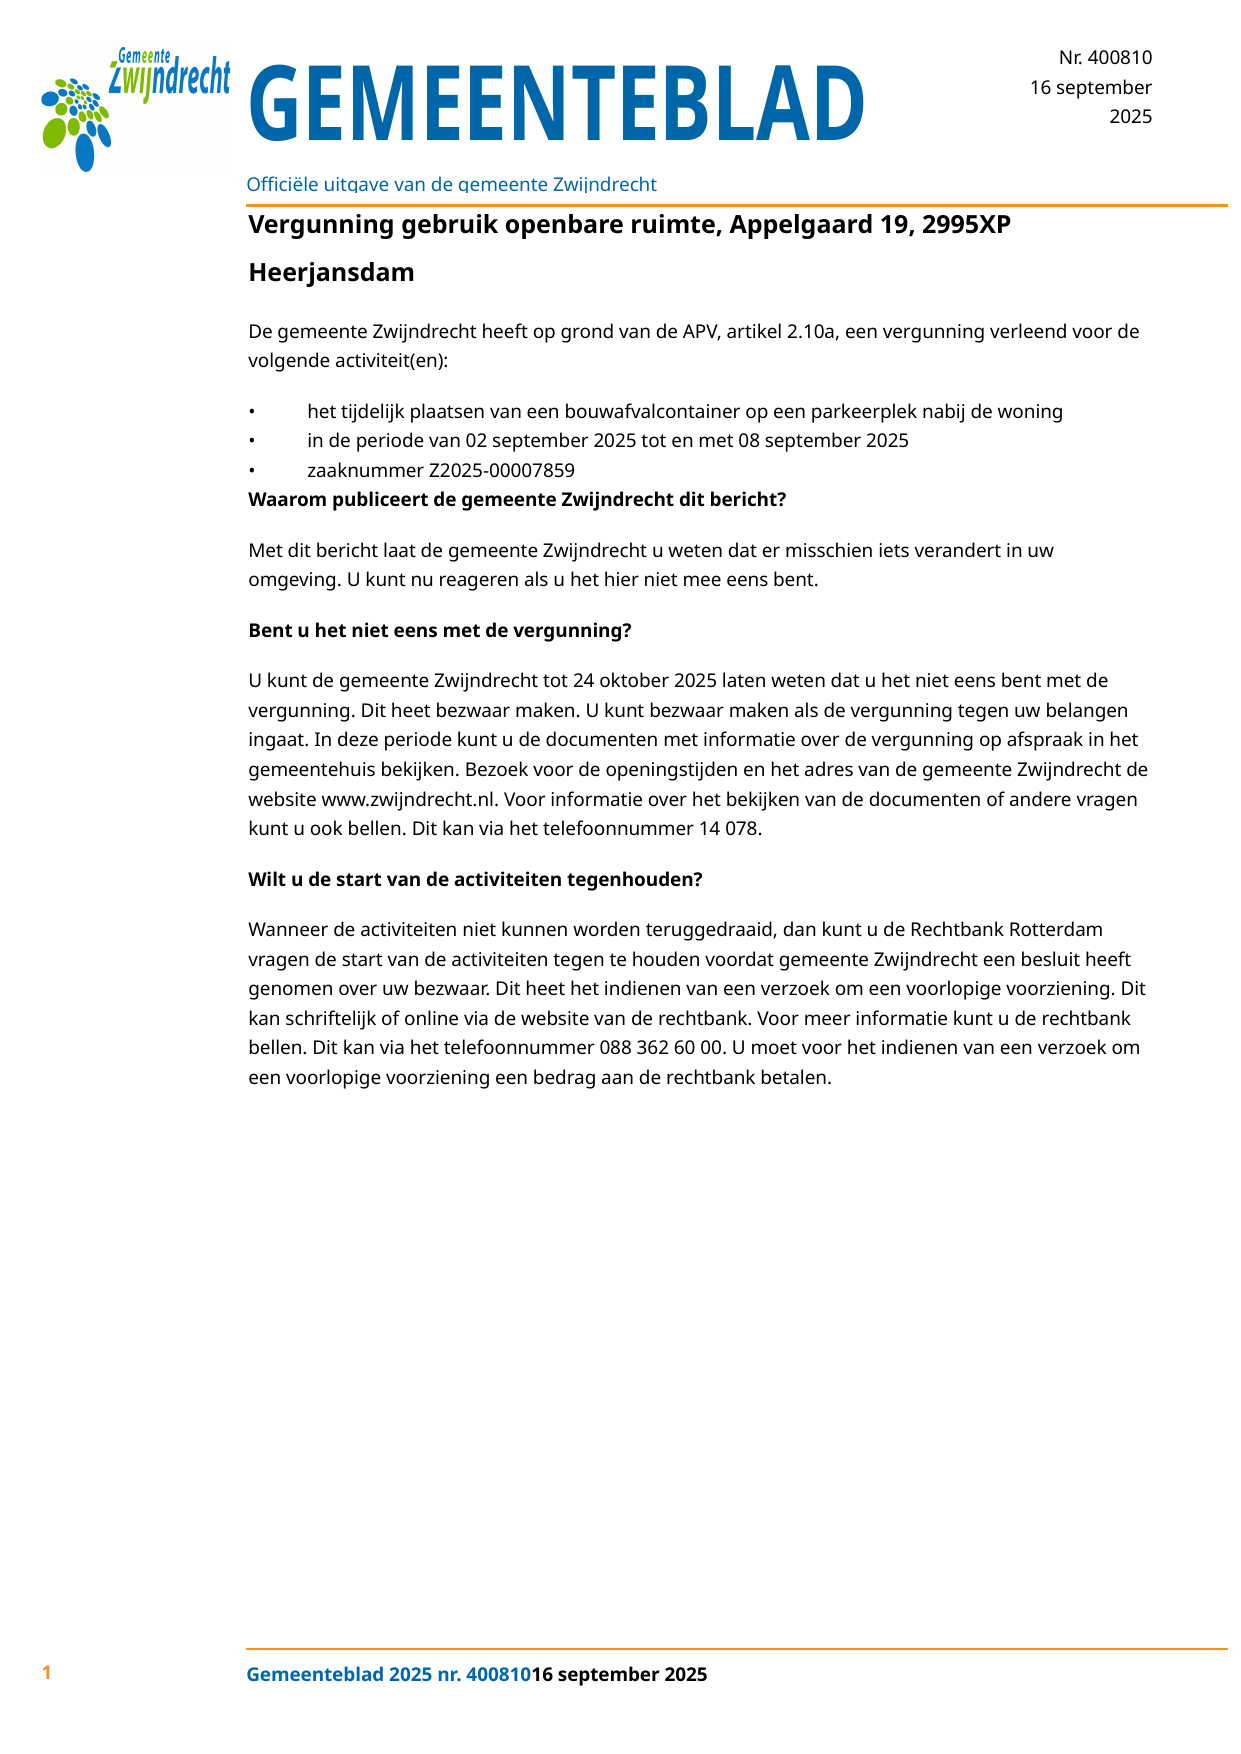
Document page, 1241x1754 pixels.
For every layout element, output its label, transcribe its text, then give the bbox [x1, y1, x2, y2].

list in de periode van 02 september 2025 tot en met 08 september 2025 [248, 427, 1152, 453]
text Met dit bericht laat de gemeente Zwijndrecht u weten dat er misschien iets verandert in uw omgeving. U kunt nu reageren als u het hier niet mee eens bent. [248, 537, 1152, 592]
text U kunt de gemeente Zwijndrecht tot 24 oktober 2025 laten weten dat u het niet eens bent met de vergunning. Dit heet bezwaar maken. U kunt bezwaar maken als de vergunning tegen uw belangen ingaat. In deze periode kunt u de documenten met informatie over de vergunning op afspraak in het gemeentehuis bekijken. Bezoek voor de openingstijden en het adres van de gemeente Zwijndrecht de website www.zwijndrecht.nl. Voor informatie over het bekijken van de documenten of andere vragen kunt u ook bellen. Dit kan via het telefoonnummer 14 078. [248, 667, 1152, 841]
text Waarom publiceert de gemeente Zwijndrecht dit bericht? [248, 487, 1152, 512]
picture [41, 47, 231, 172]
list het tijdelijk plaatsen van een bouwafvalcontainer op een parkeerplek nabij de woning [248, 398, 1152, 424]
text De gemeente Zwijndrecht heeft op grond van de APV, artikel 2.10a, een vergunning verleend voor de volgende activiteit(en): [248, 318, 1152, 373]
text Wilt u de start van de activiteiten tegenhouden? [248, 866, 1152, 892]
text Bent u het niet eens met de vergunning? [248, 617, 1152, 643]
text Vergunning gebruik openbare ruimte, Appelgaard 19, 2995XP Heerjansdam [248, 207, 1152, 288]
text Wanneer de activiteiten niet kunnen worden teruggedraaid, dan kunt u de Rechtbank Rotterdam vragen de start van de activiteiten tegen te houden voordat gemeente Zwijndrecht een besluit heeft genomen over uw bezwaar. Dit heet het indienen van een verzoek om een voorlopige voorziening. Dit kan schriftelijk of online via de website van de rechtbank. Voor meer informatie kunt u de rechtbank bellen. Dit kan via het telefoonnummer 088 362 60 00. U moet voor het indienen van een verzoek om een voorlopige voorziening een bedrag aan de rechtbank betalen. [248, 916, 1152, 1090]
list zaaknummer Z2025-00007859 [248, 457, 1152, 483]
